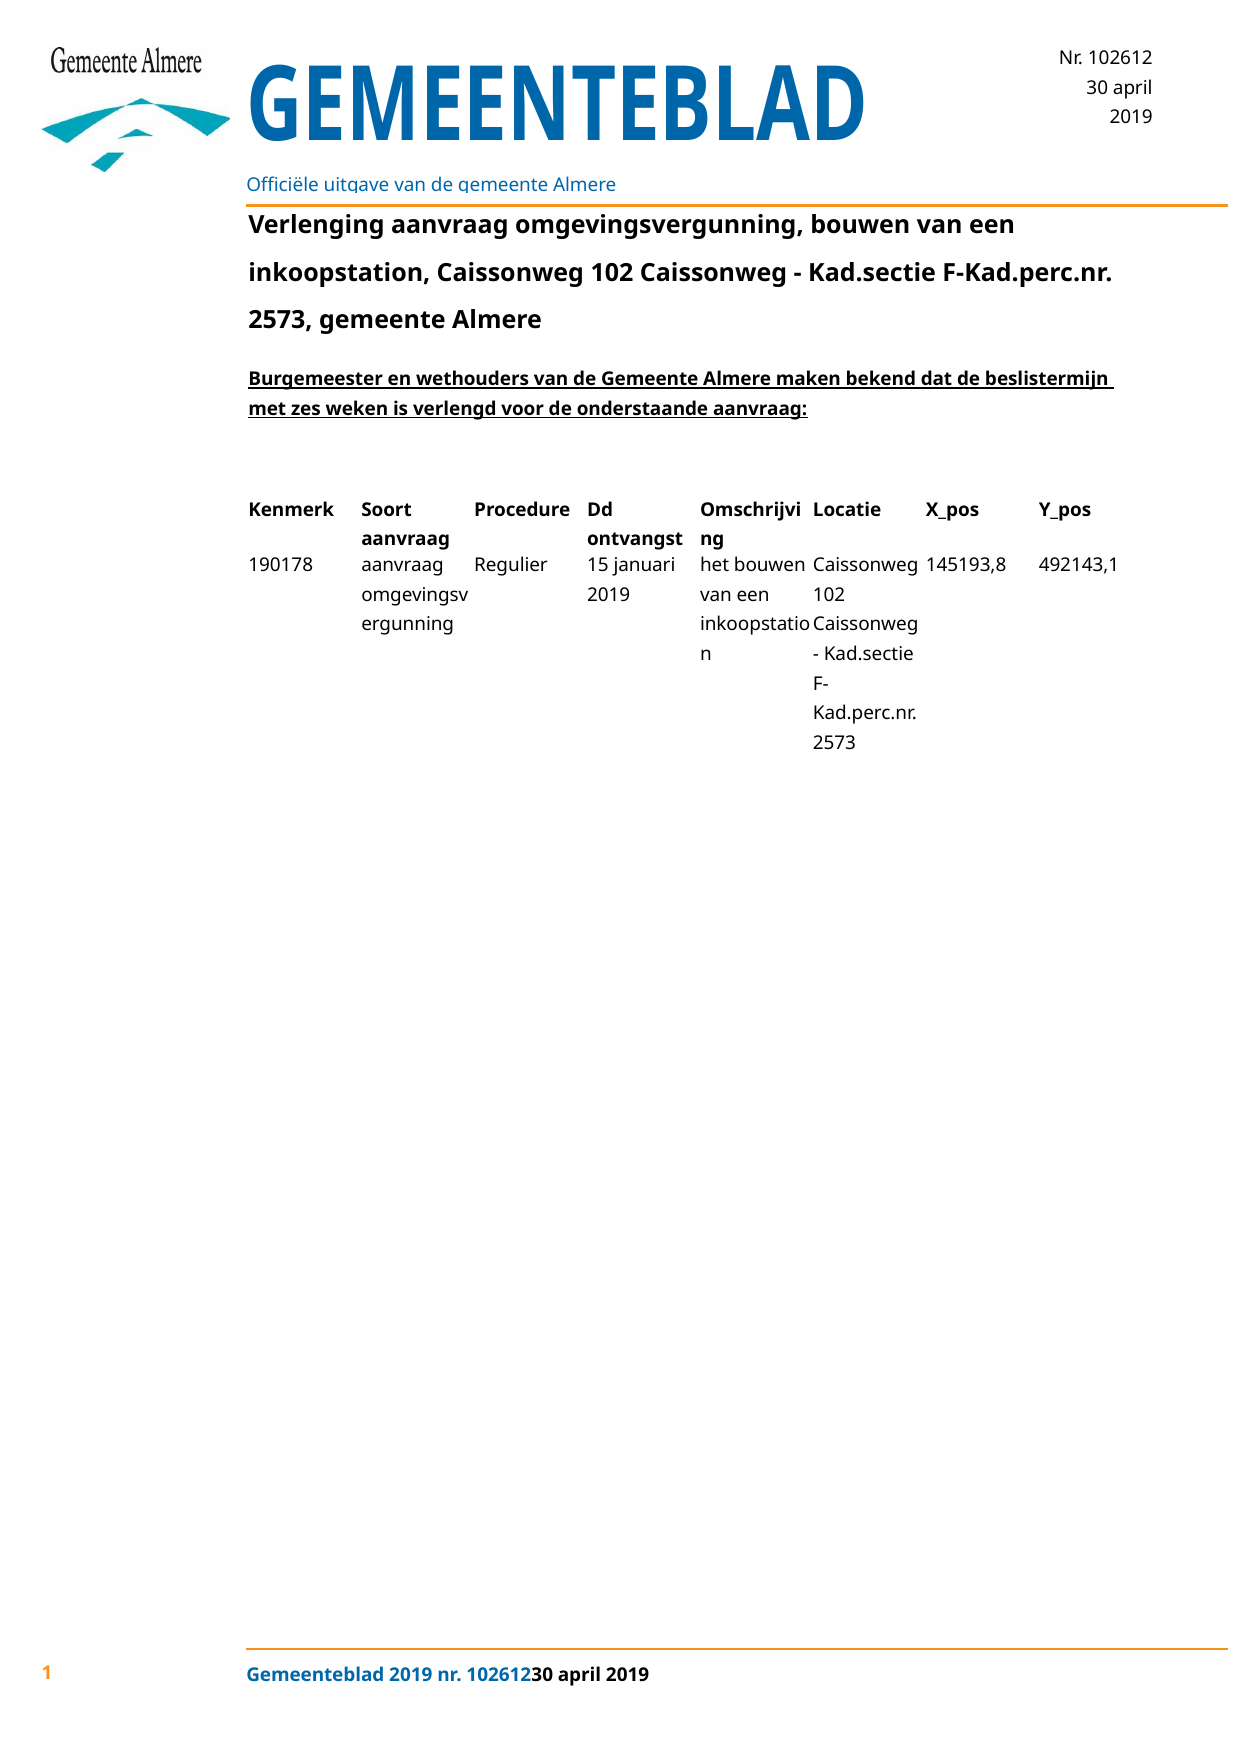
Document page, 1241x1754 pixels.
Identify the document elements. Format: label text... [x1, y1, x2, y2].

picture [41, 47, 231, 172]
table_header Y_pos [1039, 496, 1152, 551]
table_header Dd ontvangst [587, 496, 700, 551]
table_cell Caissonweg 102 Caissonweg - Kad.sectie F-Kad.perc.nr. 2573 [813, 551, 926, 754]
table_cell 492143,1 [1039, 551, 1152, 754]
table_cell aanvraag omgevingsvergunning [361, 551, 474, 754]
table_cell het bouwen van een inkoopstation [700, 551, 813, 754]
table_cell 15 januari 2019 [587, 551, 700, 754]
table_header Omschrijving [700, 496, 813, 551]
table_cell 145193,8 [926, 551, 1038, 754]
table_header Locatie [813, 496, 926, 551]
text Burgemeester en wethouders van de Gemeente Almere maken bekend dat de beslistermijn met zes weken is verlengd voor de onderstaande aanvraag: [248, 366, 1152, 421]
table_cell Regulier [474, 551, 587, 754]
text Verlenging aanvraag omgevingsvergunning, bouwen van een inkoopstation, Caissonweg 102 Caissonweg - Kad.sectie F-Kad.perc.nr. 2573, gemeente Almere [248, 207, 1152, 336]
table_header Procedure [474, 496, 587, 551]
table_header Soort aanvraag [361, 496, 474, 551]
table_header X_pos [926, 496, 1038, 551]
table_header Kenmerk [248, 496, 361, 551]
table_cell 190178 [248, 551, 361, 754]
